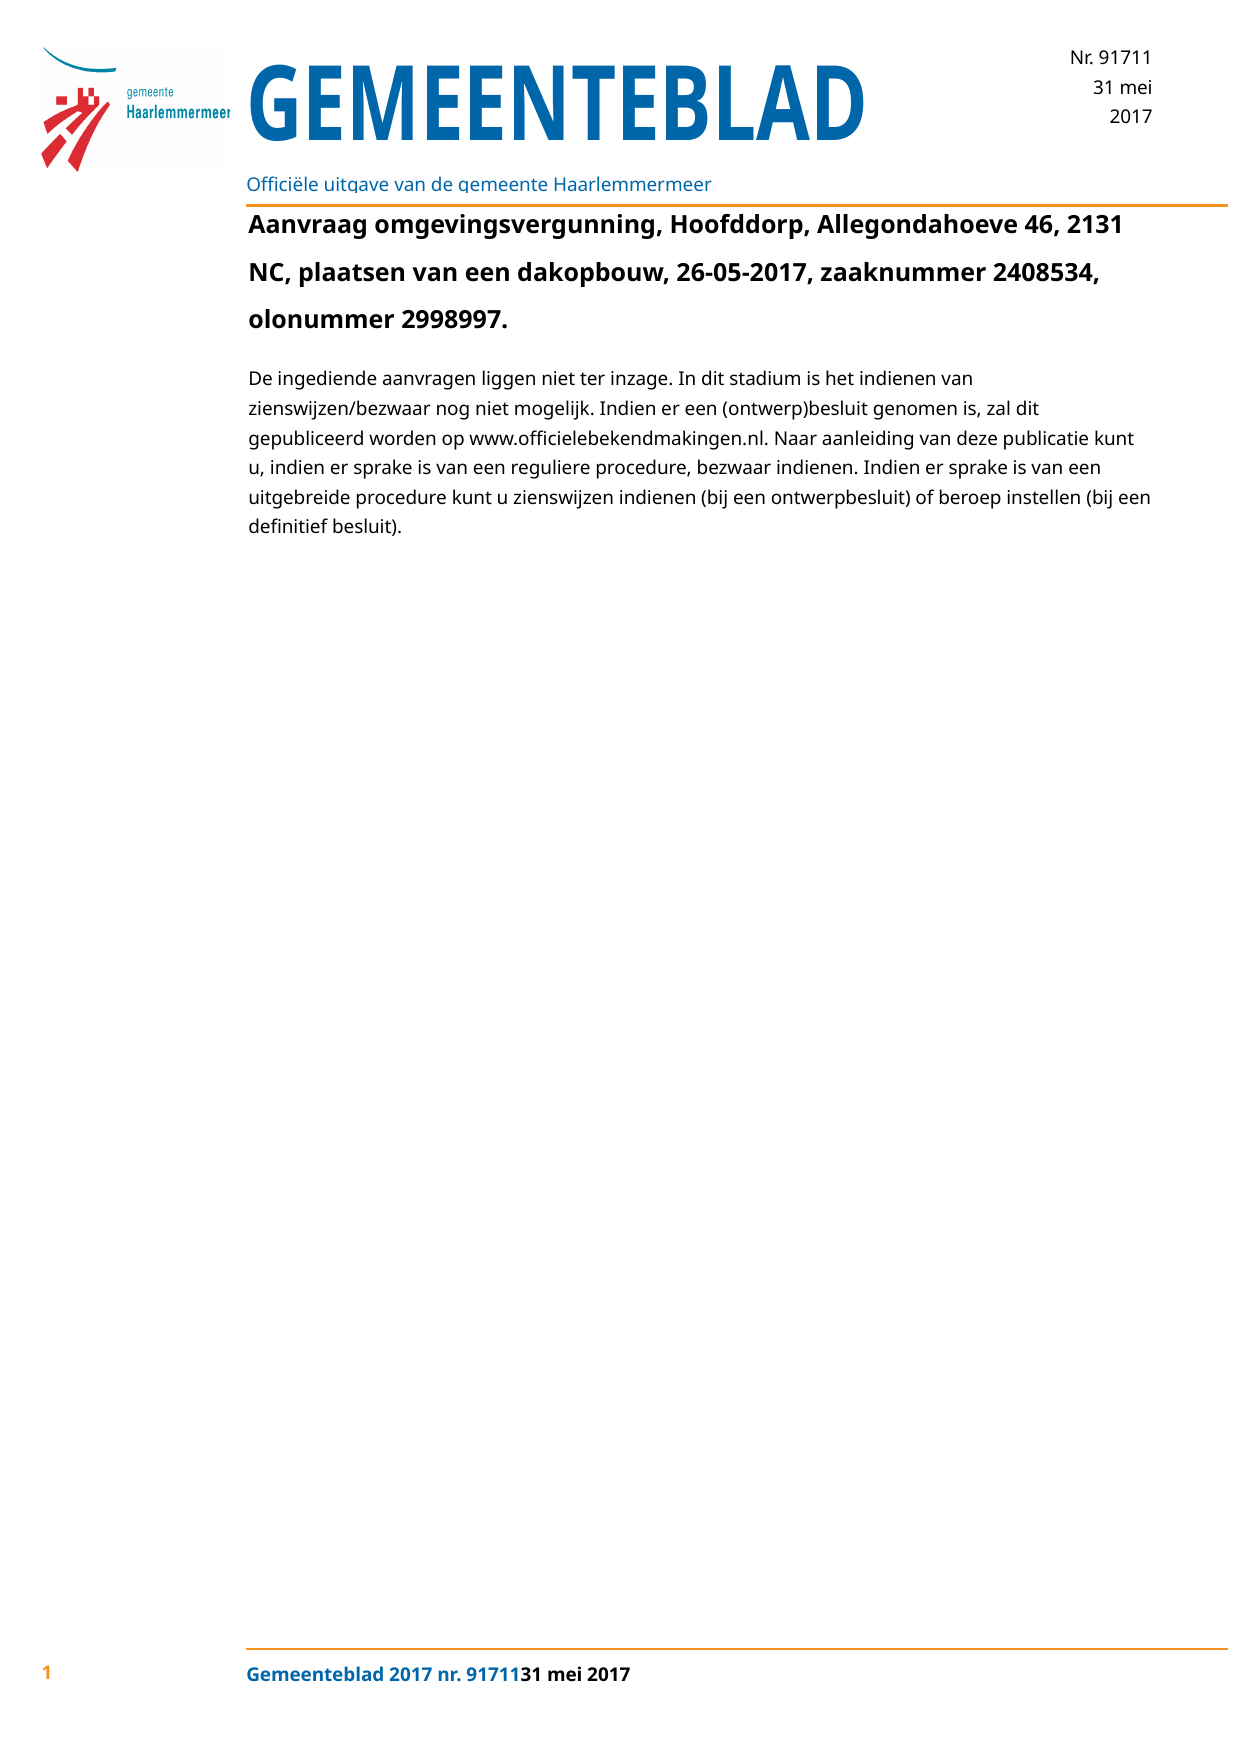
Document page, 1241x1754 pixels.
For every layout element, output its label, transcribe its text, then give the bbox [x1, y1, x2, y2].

text Aanvraag omgevingsvergunning, Hoofddorp, Allegondahoeve 46, 2131 NC, plaatsen van een dakopbouw, 26-05-2017, zaaknummer 2408534, olonummer 2998997. [248, 207, 1152, 336]
picture [41, 47, 231, 172]
text De ingediende aanvragen liggen niet ter inzage. In dit stadium is het indienen van zienswijzen/bezwaar nog niet mogelijk. Indien er een (ontwerp)besluit genomen is, zal dit gepubliceerd worden op www.officielebekendmakingen.nl. Naar aanleiding van deze publicatie kunt u, indien er sprake is van een reguliere procedure, bezwaar indienen. Indien er sprake is van een uitgebreide procedure kunt u zienswijzen indienen (bij een ontwerpbesluit) of beroep instellen (bij een definitief besluit). [248, 366, 1152, 539]
